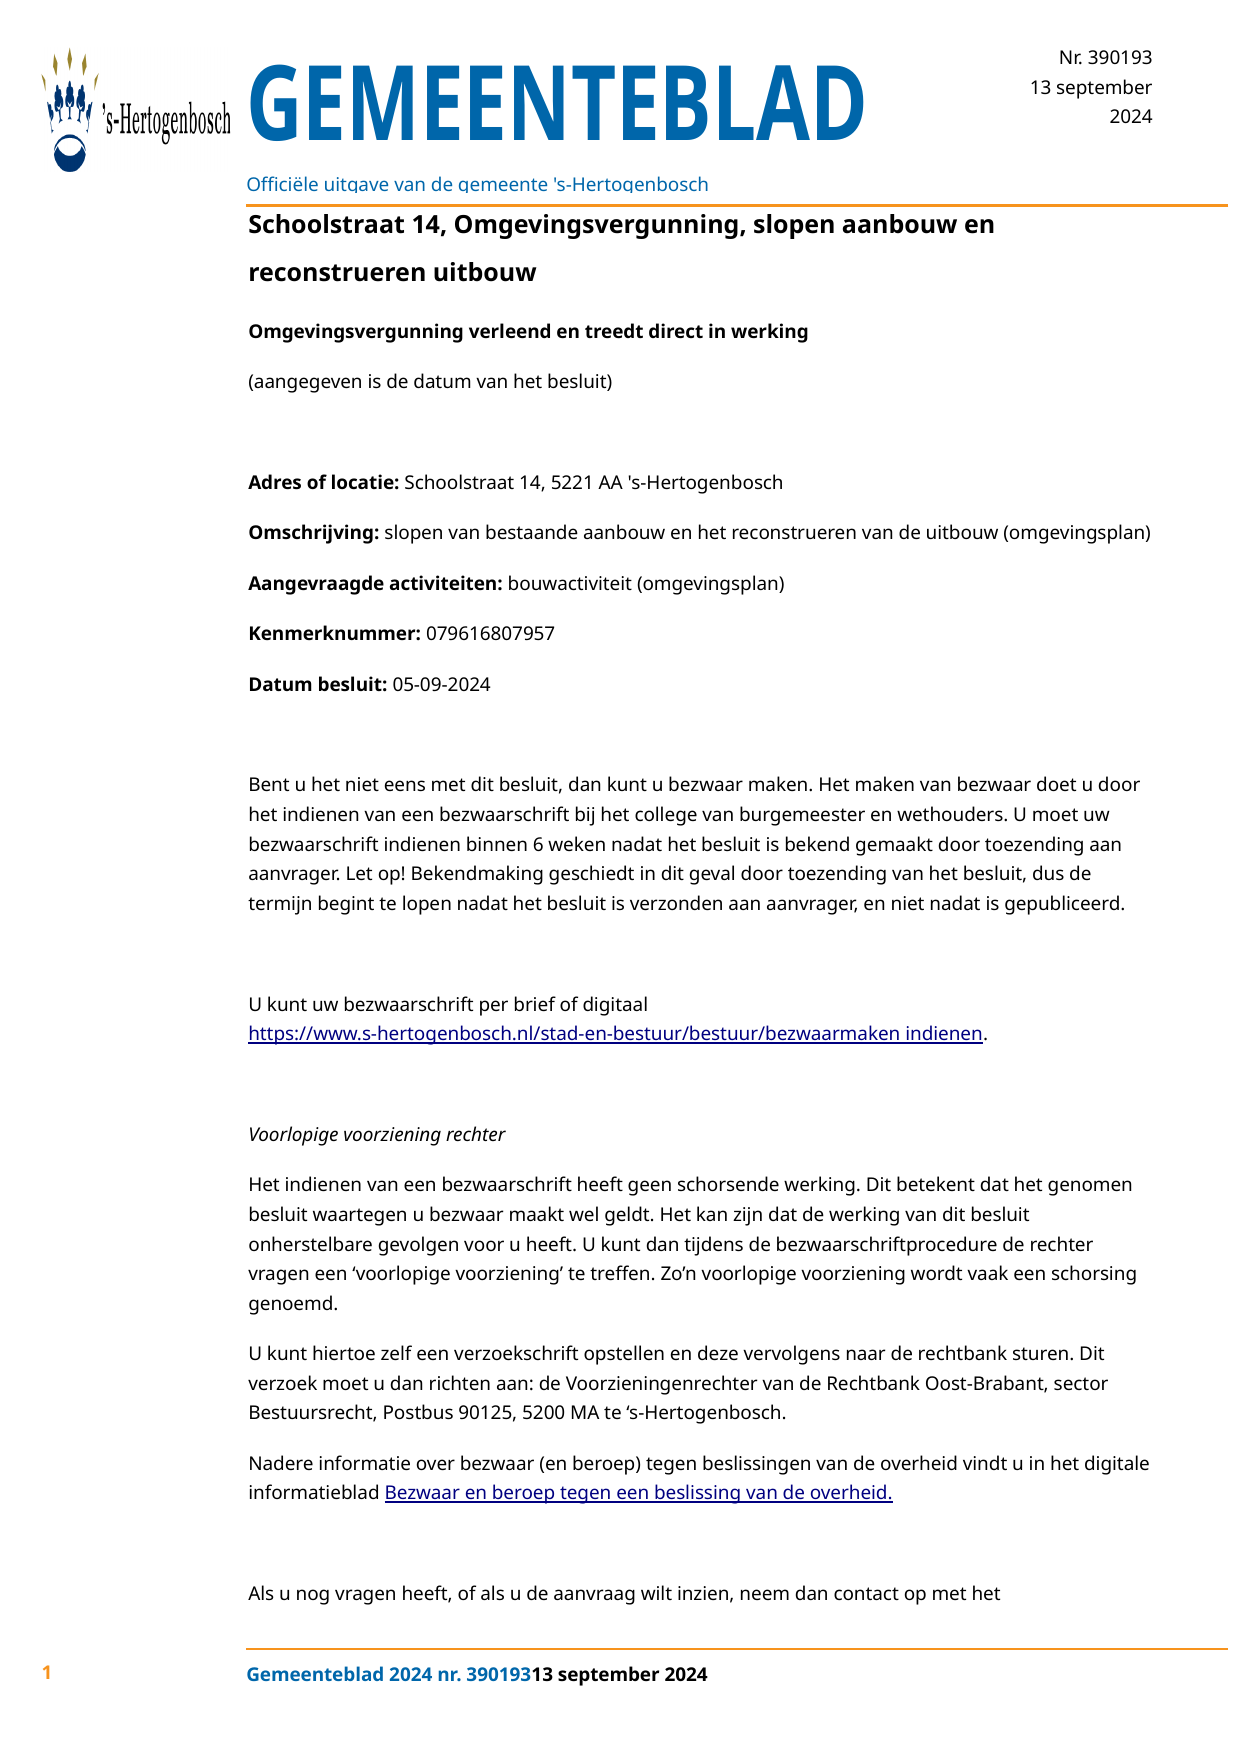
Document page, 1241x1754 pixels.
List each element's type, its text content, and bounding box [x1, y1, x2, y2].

text Schoolstraat 14, Omgevingsvergunning, slopen aanbouw en reconstrueren uitbouw [248, 207, 1152, 288]
picture [41, 47, 231, 172]
text (aangegeven is de datum van het besluit) [248, 368, 1152, 394]
text Datum besluit: 05-09-2024 [248, 671, 1152, 697]
text Als u nog vragen heeft, of als u de aanvraag wilt inzien, neem dan contact op met het [248, 1580, 1152, 1606]
text U kunt hiertoe zelf een verzoekschrift opstellen en deze vervolgens naar de rechtbank sturen. Dit verzoek moet u dan richten aan: de Voorzieningenrechter van de Rechtbank Oost-Brabant, sector Bestuursrecht, Postbus 90125, 5200 MA te ‘s-Hertogenbosch. [248, 1340, 1152, 1425]
text Adres of locatie: Schoolstraat 14, 5221 AA 's-Hertogenbosch [248, 469, 1152, 495]
text Bent u het niet eens met dit besluit, dan kunt u bezwaar maken. Het maken van bezwaar doet u door het indienen van een bezwaarschrift bij het college van burgemeester en wethouders. U moet uw bezwaarschrift indienen binnen 6 weken nadat het besluit is bekend gemaakt door toezending aan aanvrager. Let op! Bekendmaking geschiedt in dit geval door toezending van het besluit, dus de termijn begint te lopen nadat het besluit is verzonden aan aanvrager, en niet nadat is gepubliceerd. [248, 772, 1152, 916]
text U kunt uw bezwaarschrift per brief of digitaal https://www.s-hertogenbosch.nl/stad-en-bestuur/bestuur/bezwaarmaken indienen. [248, 991, 1152, 1046]
text Omgevingsvergunning verleend en treedt direct in werking [248, 318, 1152, 344]
text Kenmerknummer: 079616807957 [248, 620, 1152, 646]
text Aangevraagde activiteiten: bouwactiviteit (omgevingsplan) [248, 570, 1152, 596]
text Nadere informatie over bezwaar (en beroep) tegen beslissingen van de overheid vindt u in het digitale informatieblad Bezwaar en beroep tegen een beslissing van de overheid. [248, 1450, 1152, 1505]
text Omschrijving: slopen van bestaande aanbouw en het reconstrueren van de uitbouw (omgevingsplan) [248, 519, 1152, 545]
text Voorlopige voorziening rechter [248, 1121, 1152, 1147]
text Het indienen van een bezwaarschrift heeft geen schorsende werking. Dit betekent dat het genomen besluit waartegen u bezwaar maakt wel geldt. Het kan zijn dat de werking van dit besluit onherstelbare gevolgen voor u heeft. U kunt dan tijdens de bezwaarschriftprocedure de rechter vragen een ‘voorlopige voorziening’ te treffen. Zo’n voorlopige voorziening wordt vaak een schorsing genoemd. [248, 1172, 1152, 1316]
